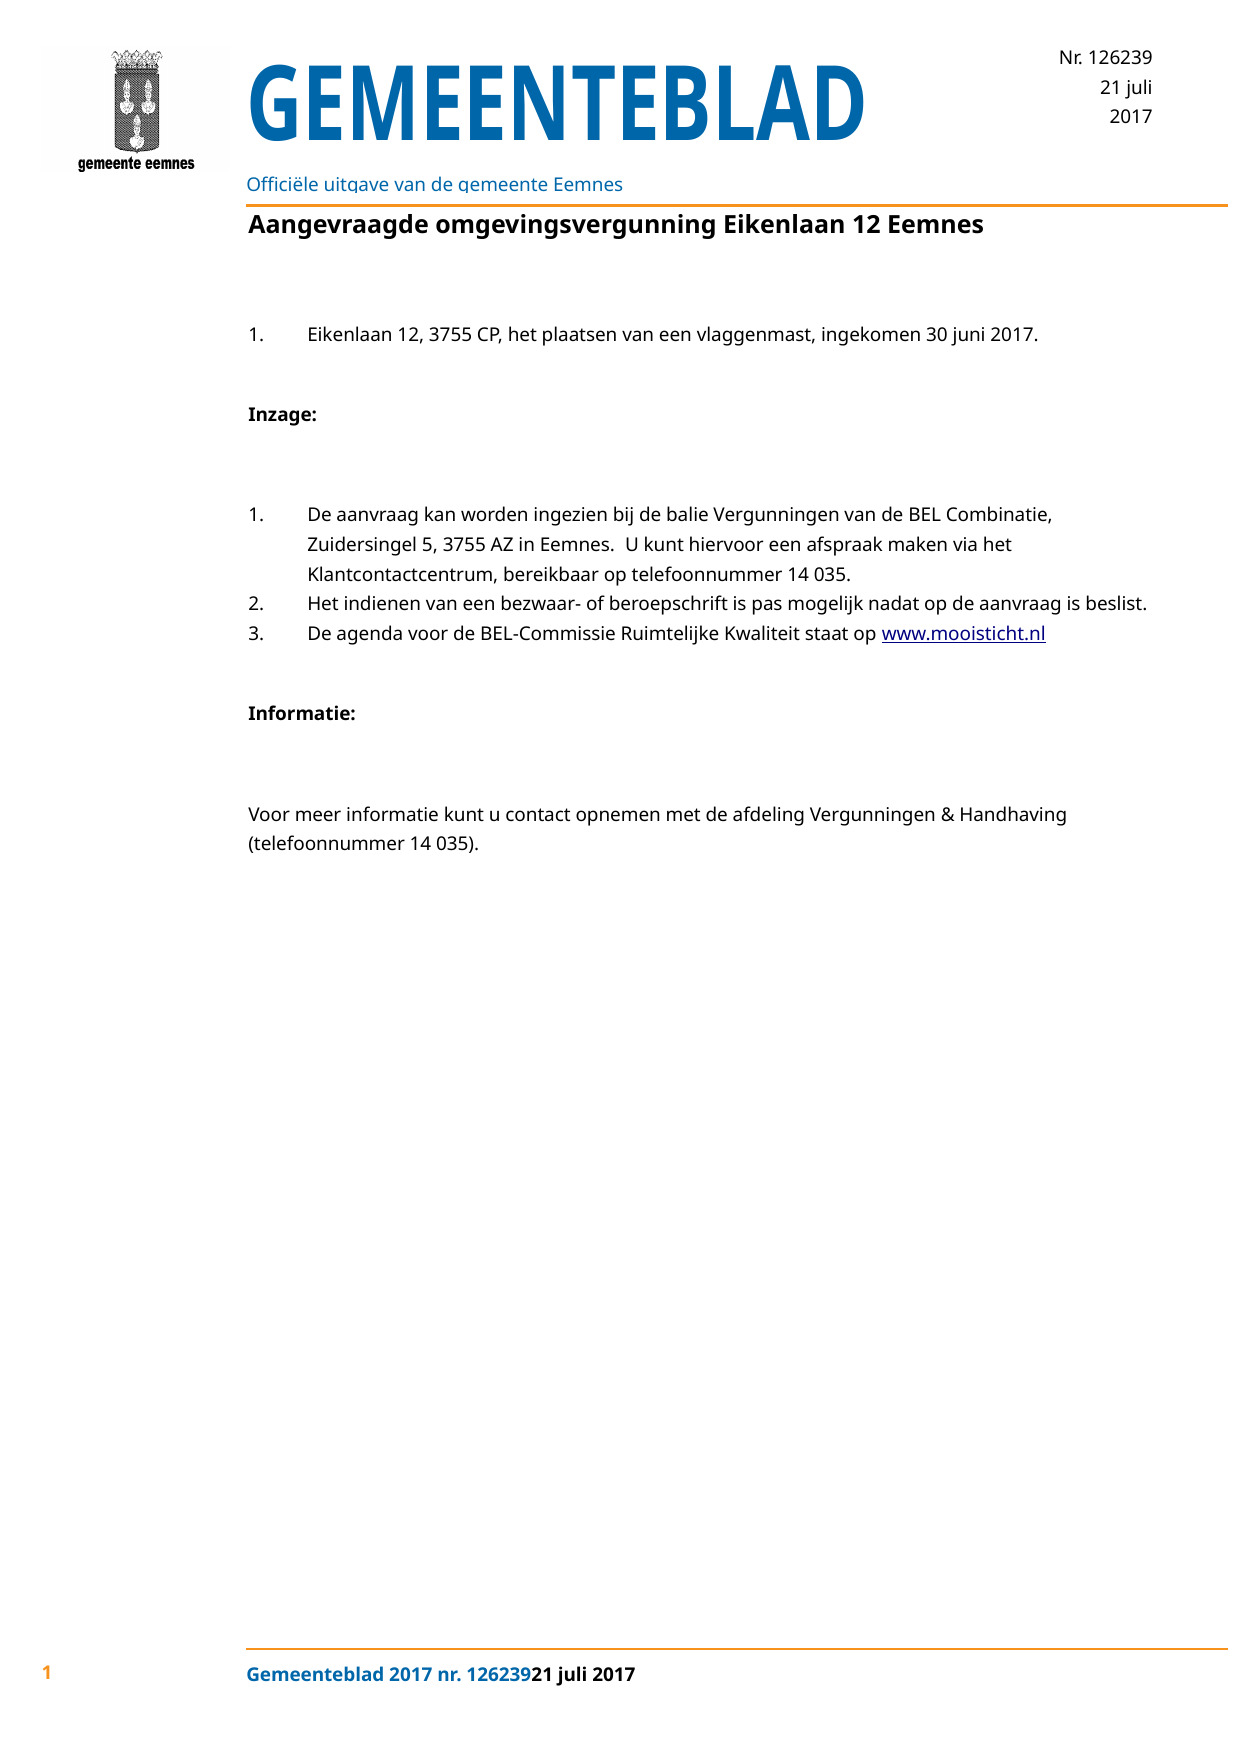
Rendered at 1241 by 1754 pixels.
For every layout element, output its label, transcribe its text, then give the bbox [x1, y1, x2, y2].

list De agenda voor de BEL-Commissie Ruimtelijke Kwaliteit staat op www.mooisticht.nl [248, 620, 1152, 646]
text Inzage: [248, 401, 1152, 426]
list Eikenlaan 12, 3755 CP, het plaatsen van een vlaggenmast, ingekomen 30 juni 2017. [248, 321, 1152, 346]
text Aangevraagde omgevingsvergunning Eikenlaan 12 Eemnes [248, 207, 1152, 241]
list Het indienen van een bezwaar- of beroepschrift is pas mogelijk nadat op de aanvraag is beslist. [248, 590, 1152, 616]
text Informatie: [248, 700, 1152, 726]
picture [41, 47, 231, 172]
text Voor meer informatie kunt u contact opnemen met de afdeling Vergunningen & Handhaving (telefoonnummer 14 035). [248, 801, 1152, 856]
list De aanvraag kan worden ingezien bij de balie Vergunningen van de BEL Combinatie, Zuidersingel 5, 3755 AZ in Eemnes. U kunt hiervoor een afspraak maken via het Klantcontactcentrum, bereikbaar op telefoonnummer 14 035. [248, 502, 1152, 586]
